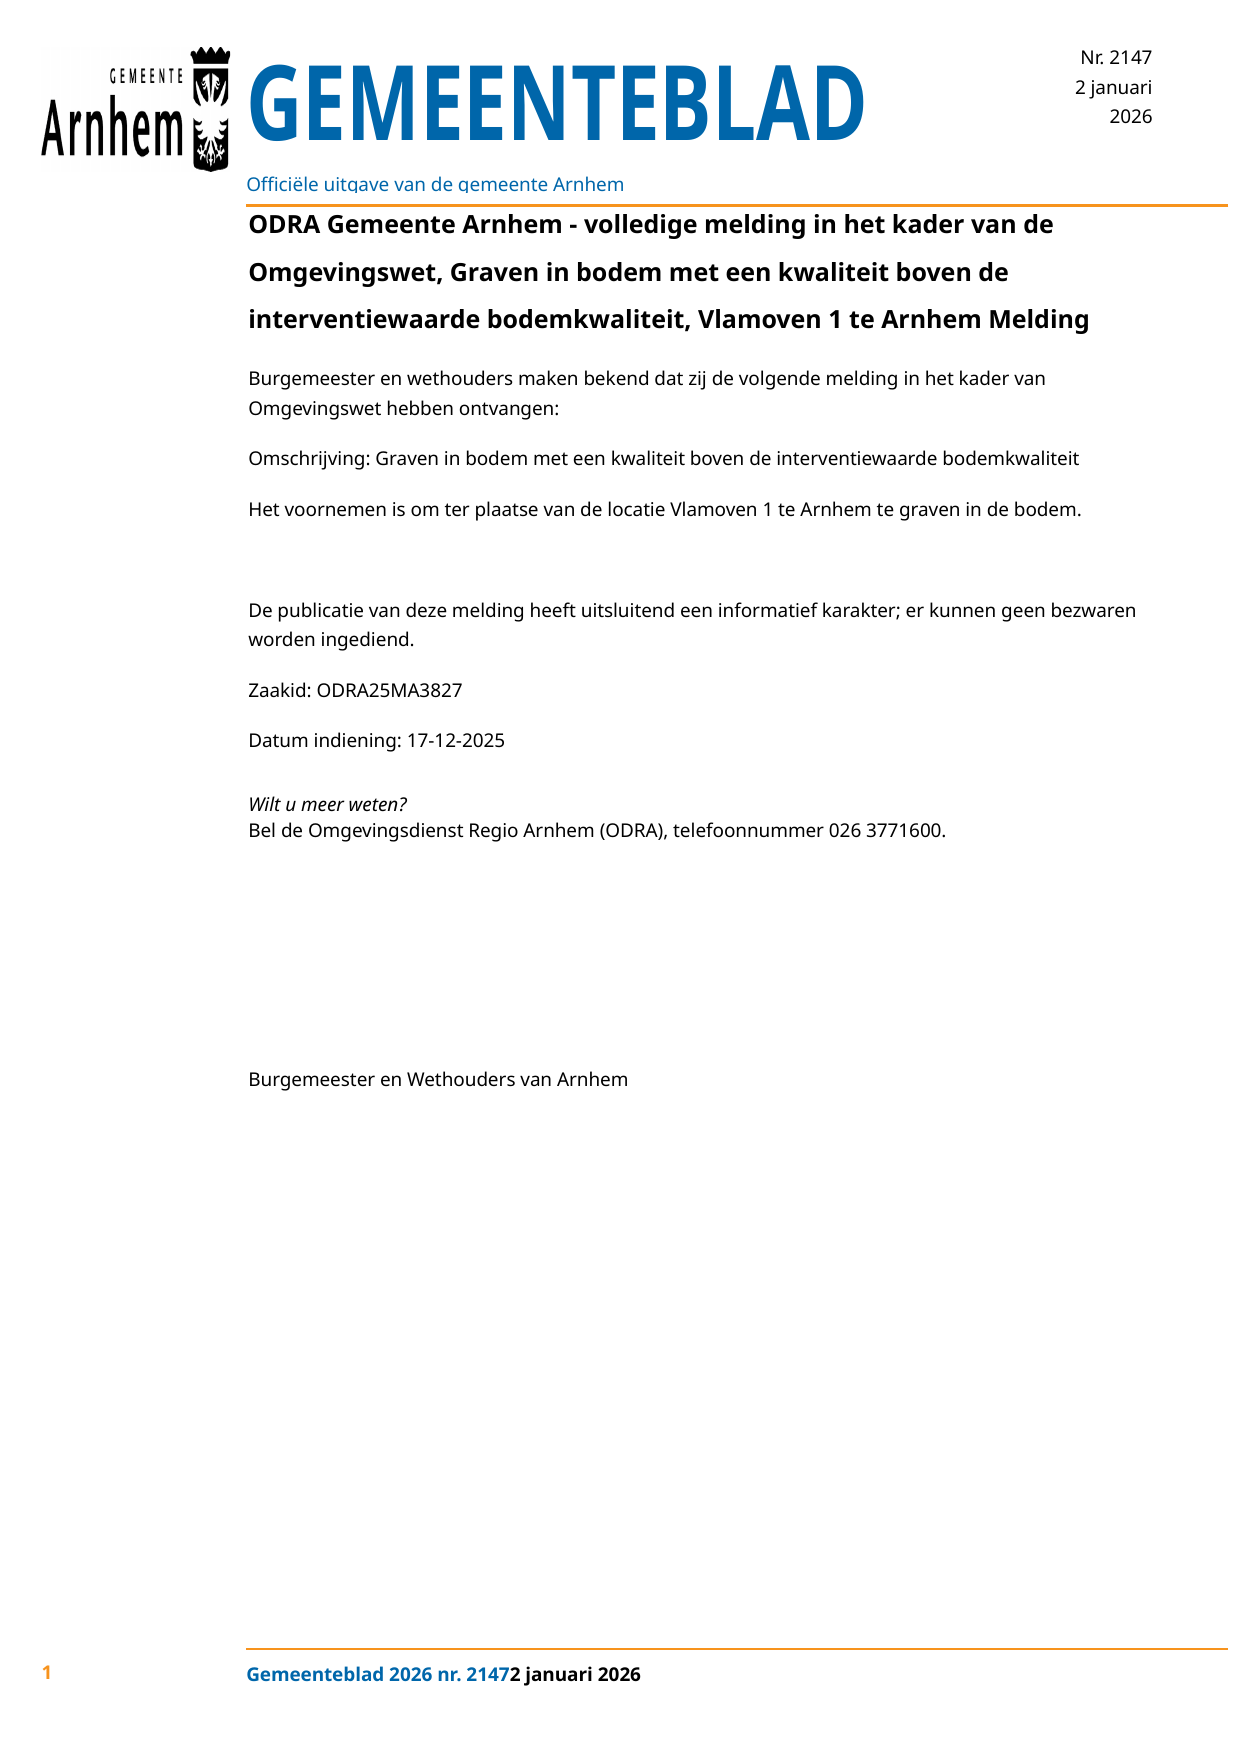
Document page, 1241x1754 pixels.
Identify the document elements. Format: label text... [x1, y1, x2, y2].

text ODRA Gemeente Arnhem - volledige melding in het kader van de Omgevingswet, Graven in bodem met een kwaliteit boven de interventiewaarde bodemkwaliteit, Vlamoven 1 te Arnhem Melding [248, 207, 1152, 336]
text Bel de Omgevingsdienst Regio Arnhem (ODRA), telefoonnummer 026 3771600. [248, 817, 1152, 843]
text Datum indiening: 17-12-2025 [248, 727, 1152, 753]
picture [41, 47, 231, 172]
text Omschrijving: Graven in bodem met een kwaliteit boven de interventiewaarde bodemkwaliteit [248, 446, 1152, 471]
text Burgemeester en wethouders maken bekend dat zij de volgende melding in het kader van Omgevingswet hebben ontvangen: [248, 366, 1152, 421]
text Burgemeester en Wethouders van Arnhem [248, 1066, 1152, 1092]
text De publicatie van deze melding heeft uitsluitend een informatief karakter; er kunnen geen bezwaren worden ingediend. [248, 597, 1152, 652]
text Wilt u meer weten? [248, 791, 1152, 817]
text Het voornemen is om ter plaatse van de locatie Vlamoven 1 te Arnhem te graven in de bodem. [248, 496, 1152, 522]
text Zaakid: ODRA25MA3827 [248, 677, 1152, 702]
